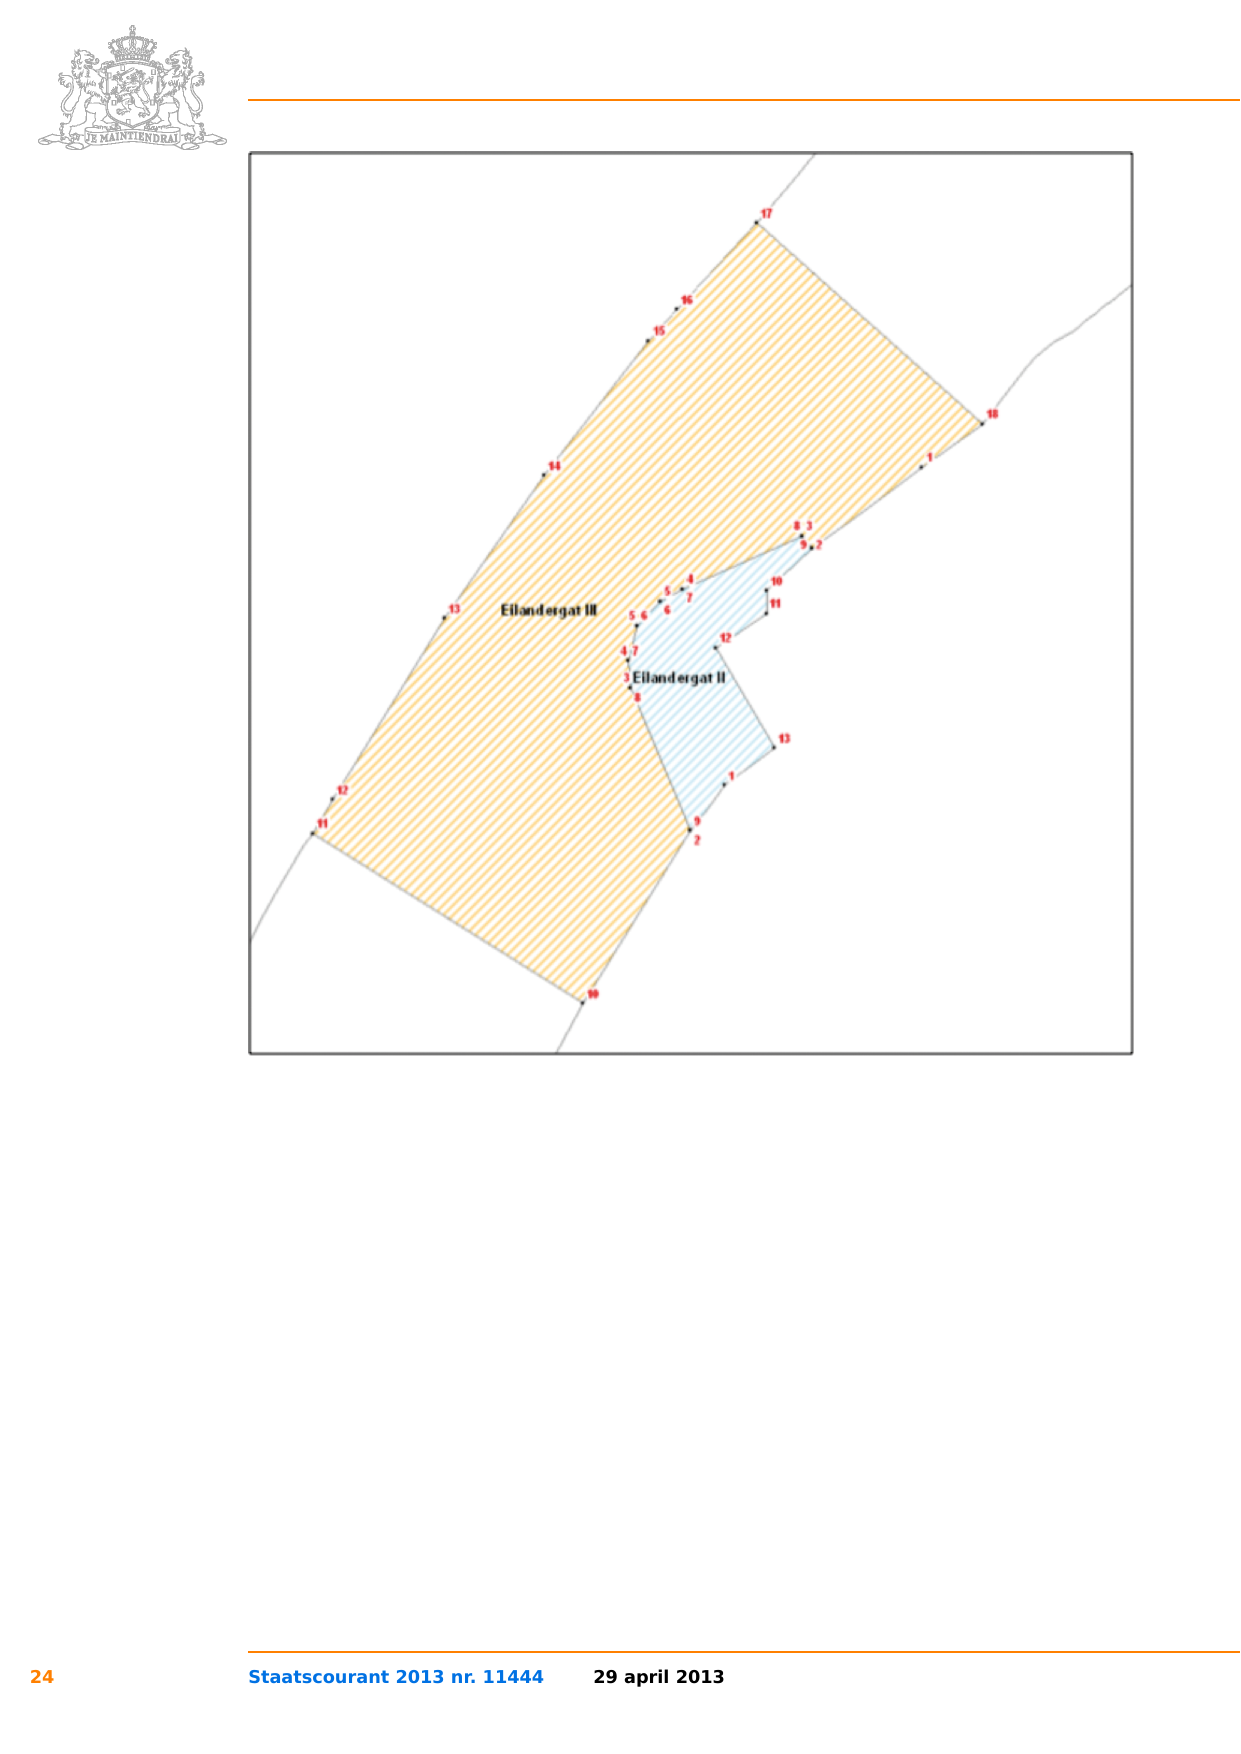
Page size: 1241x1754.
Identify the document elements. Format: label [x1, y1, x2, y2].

picture [248, 151, 1134, 1056]
picture [38, 25, 227, 150]
